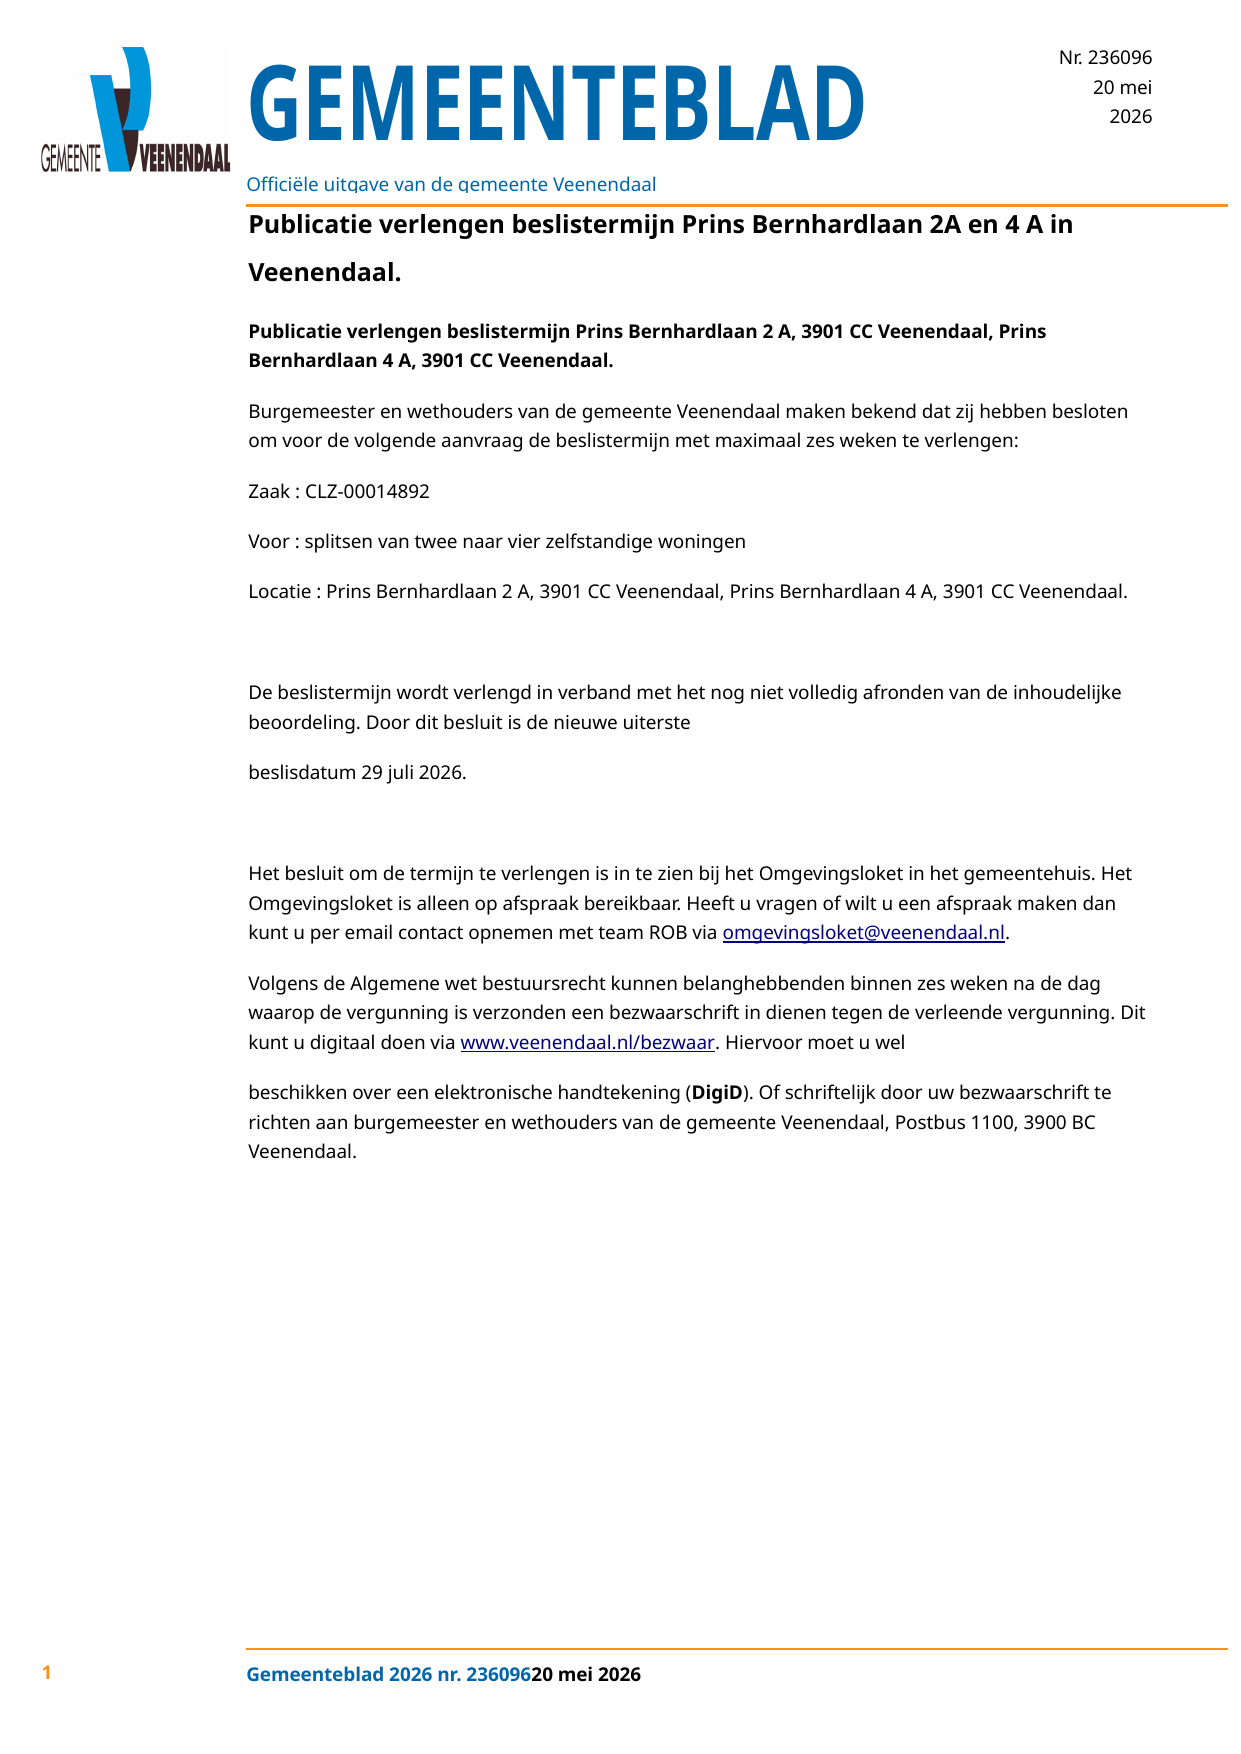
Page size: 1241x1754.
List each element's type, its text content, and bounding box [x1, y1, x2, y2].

text Publicatie verlengen beslistermijn Prins Bernhardlaan 2 A, 3901 CC Veenendaal, Prins Bernhardlaan 4 A, 3901 CC Veenendaal. [248, 318, 1152, 373]
text Volgens de Algemene wet bestuursrecht kunnen belanghebbenden binnen zes weken na de dag waarop de vergunning is verzonden een bezwaarschrift in dienen tegen de verleende vergunning. Dit kunt u digitaal doen via www.veenendaal.nl/bezwaar. Hiervoor moet u wel [248, 970, 1152, 1055]
text Locatie : Prins Bernhardlaan 2 A, 3901 CC Veenendaal, Prins Bernhardlaan 4 A, 3901 CC Veenendaal. [248, 579, 1152, 604]
picture [41, 47, 130, 172]
text Voor : splitsen van twee naar vier zelfstandige woningen [248, 528, 1152, 554]
text Het besluit om de termijn te verlengen is in te zien bij het Omgevingsloket in het gemeentehuis. Het Omgevingsloket is alleen op afspraak bereikbaar. Heeft u vragen of wilt u een afspraak maken dan kunt u per email contact opnemen met team ROB via omgevingsloket@veenendaal.nl. [248, 860, 1152, 945]
text Publicatie verlengen beslistermijn Prins Bernhardlaan 2A en 4 A in Veenendaal. [248, 207, 1152, 288]
text beslisdatum 29 juli 2026. [248, 759, 1152, 785]
text De beslistermijn wordt verlengd in verband met het nog niet volledig afronden van de inhoudelijke beoordeling. Door dit besluit is de nieuwe uiterste [248, 679, 1152, 735]
picture [123, 47, 231, 172]
text Burgemeester en wethouders van de gemeente Veenendaal maken bekend dat zij hebben besloten om voor de volgende aanvraag de beslistermijn met maximaal zes weken te verlengen: [248, 398, 1152, 453]
text beschikken over een elektronische handtekening (DigiD). Of schriftelijk door uw bezwaarschrift te richten aan burgemeester en wethouders van de gemeente Veenendaal, Postbus 1100, 3900 BC Veenendaal. [248, 1079, 1152, 1164]
text Zaak : CLZ-00014892 [248, 478, 1152, 504]
